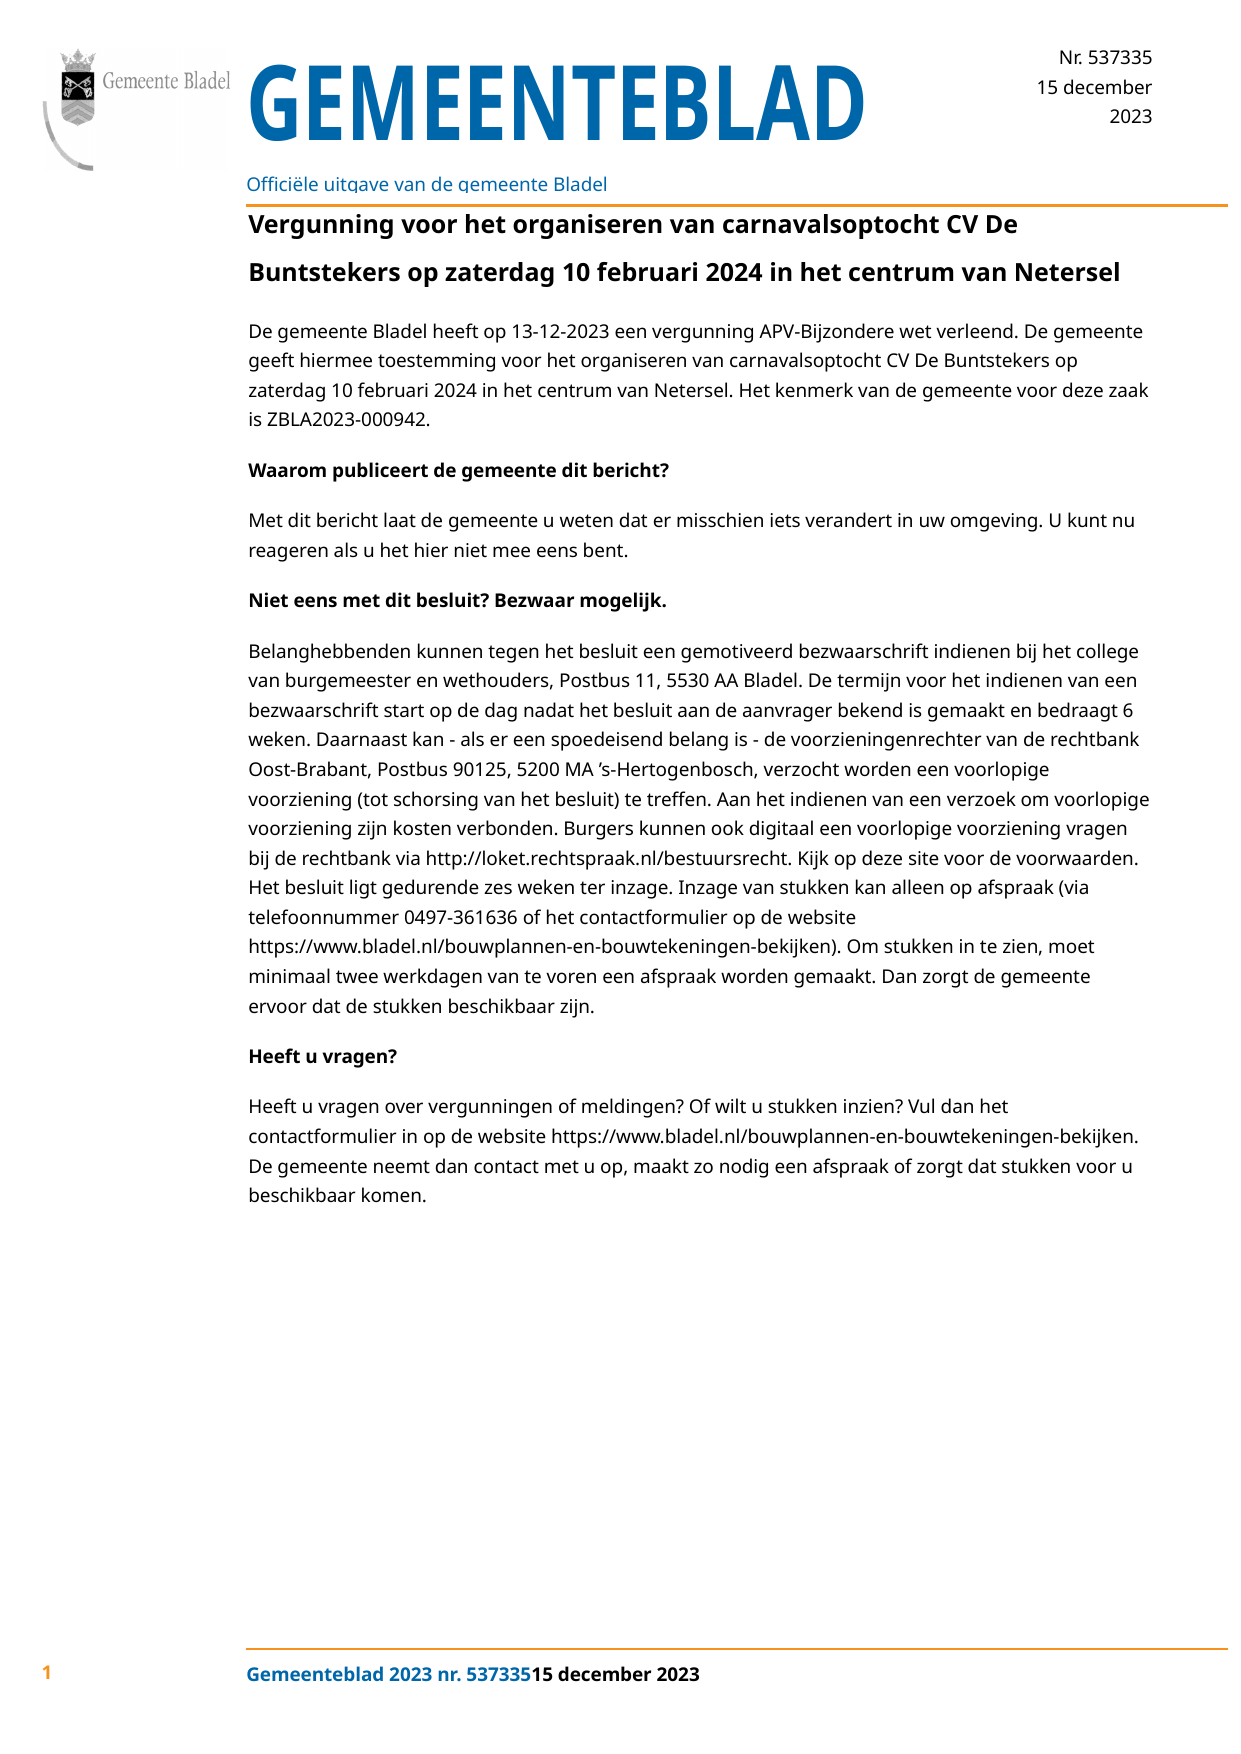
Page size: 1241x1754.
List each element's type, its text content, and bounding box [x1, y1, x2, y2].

text Met dit bericht laat de gemeente u weten dat er misschien iets verandert in uw omgeving. U kunt nu reageren als u het hier niet mee eens bent. [248, 507, 1152, 563]
text De gemeente Bladel heeft op 13-12-2023 een vergunning APV-Bijzondere wet verleend. De gemeente geeft hiermee toestemming voor het organiseren van carnavalsoptocht CV De Buntstekers op zaterdag 10 februari 2024 in het centrum van Netersel. Het kenmerk van de gemeente voor deze zaak is ZBLA2023-000942. [248, 318, 1152, 432]
text Waarom publiceert de gemeente dit bericht? [248, 457, 1152, 483]
text Vergunning voor het organiseren van carnavalsoptocht CV De Buntstekers op zaterdag 10 februari 2024 in het centrum van Netersel [248, 207, 1152, 288]
text Belanghebbenden kunnen tegen het besluit een gemotiveerd bezwaarschrift indienen bij het college van burgemeester en wethouders, Postbus 11, 5530 AA Bladel. De termijn voor het indienen van een bezwaarschrift start op de dag nadat het besluit aan de aanvrager bekend is gemaakt en bedraagt 6 weken. Daarnaast kan - als er een spoedeisend belang is - de voorzieningenrechter van de rechtbank Oost-Brabant, Postbus 90125, 5200 MA ’s-Hertogenbosch, verzocht worden een voorlopige voorziening (tot schorsing van het besluit) te treffen. Aan het indienen van een verzoek om voorlopige voorziening zijn kosten verbonden. Burgers kunnen ook digitaal een voorlopige voorziening vragen bij de rechtbank via http://loket.rechtspraak.nl/bestuursrecht. Kijk op deze site voor de voorwaarden. Het besluit ligt gedurende zes weken ter inzage. Inzage van stukken kan alleen op afspraak (via telefoonnummer 0497-361636 of het contactformulier op de website https://www.bladel.nl/bouwplannen-en-bouwtekeningen-bekijken). Om stukken in te zien, moet minimaal twee werkdagen van te voren een afspraak worden gemaakt. Dan zorgt de gemeente ervoor dat de stukken beschikbaar zijn. [248, 638, 1152, 1019]
text Niet eens met dit besluit? Bezwaar mogelijk. [248, 587, 1152, 613]
picture [41, 47, 231, 172]
text Heeft u vragen? [248, 1043, 1152, 1069]
text Heeft u vragen over vergunningen of meldingen? Of wilt u stukken inzien? Vul dan het contactformulier in op de website https://www.bladel.nl/bouwplannen-en-bouwtekeningen-bekijken. De gemeente neemt dan contact met u op, maakt zo nodig een afspraak of zorgt dat stukken voor u beschikbaar komen. [248, 1094, 1152, 1208]
